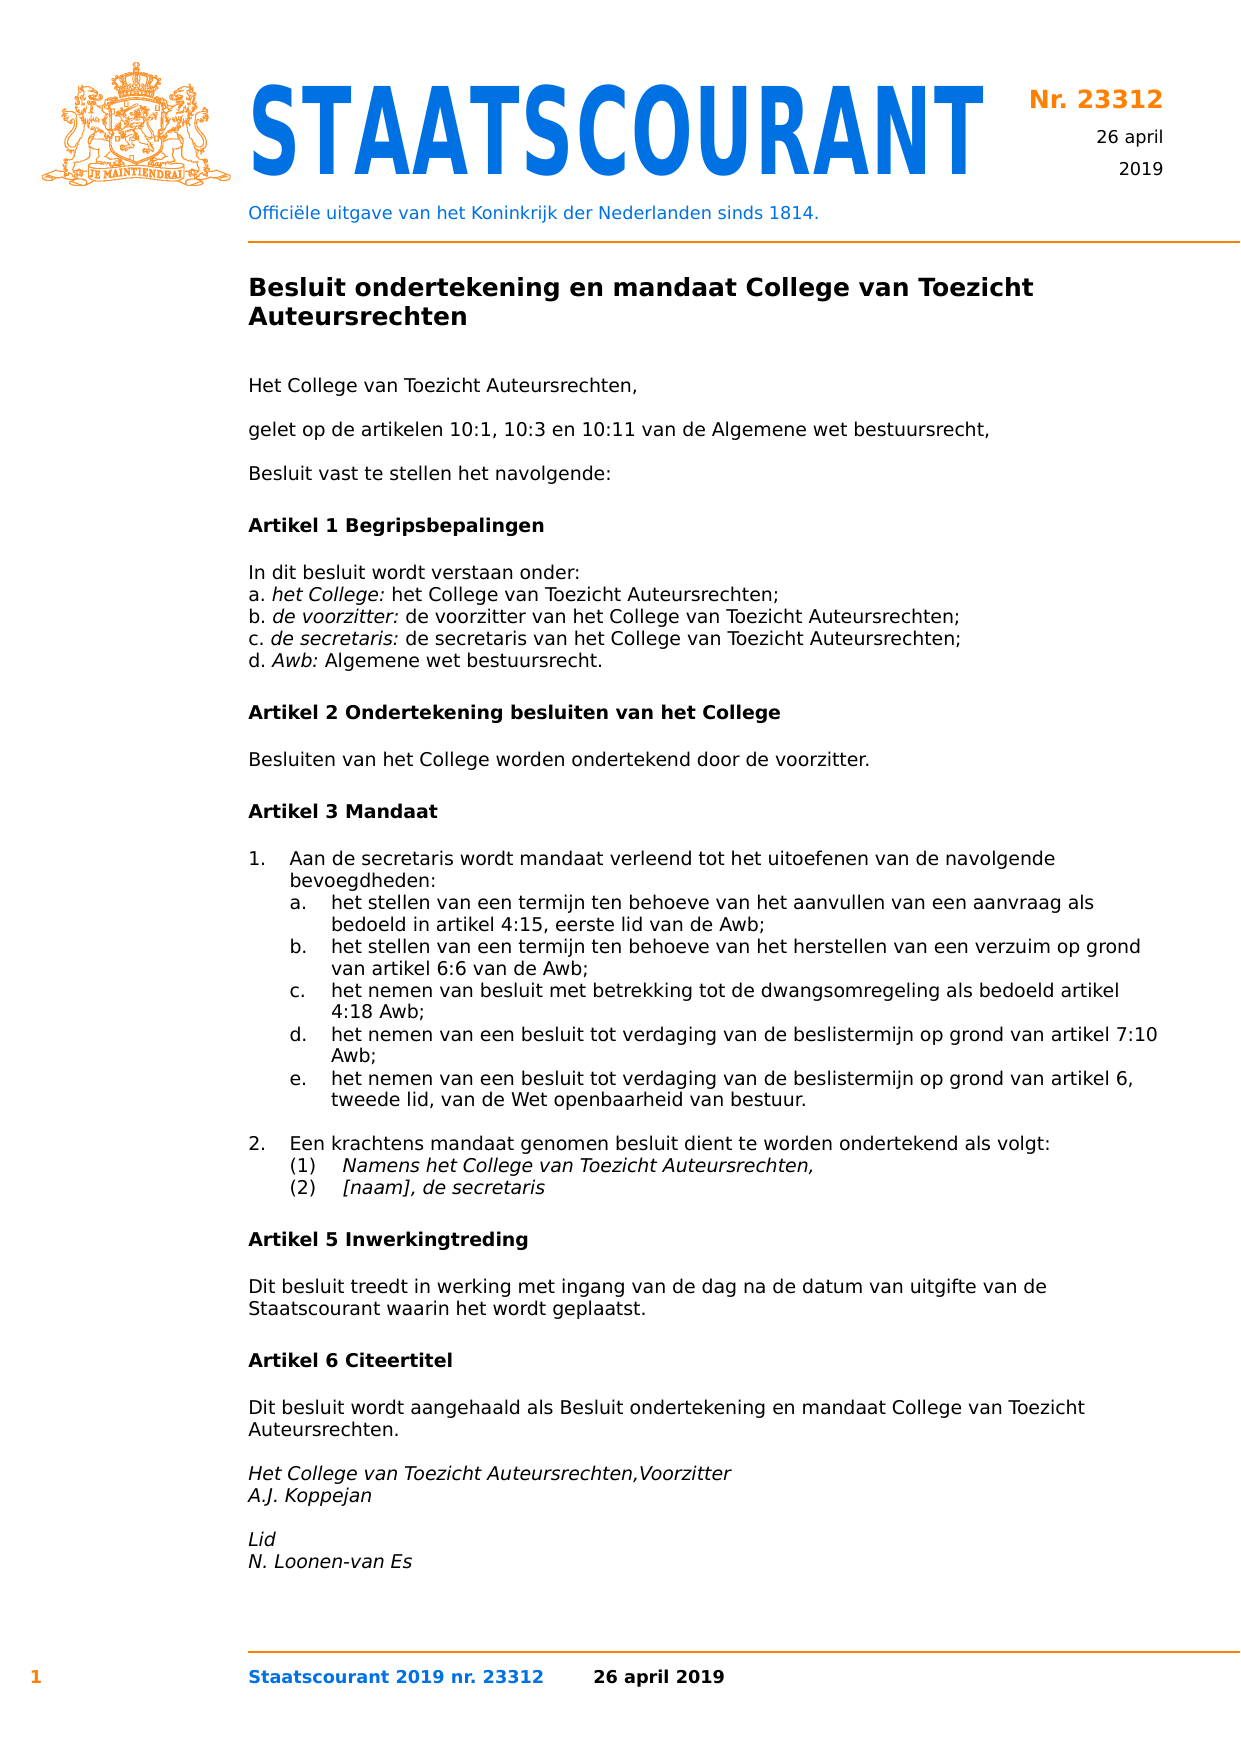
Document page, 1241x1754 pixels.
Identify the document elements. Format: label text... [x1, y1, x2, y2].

text Het College van Toezicht Auteursrechten, [248, 375, 1163, 397]
text (1) Namens het College van Toezicht Auteursrechten, [289, 1155, 1163, 1177]
text Het College van Toezicht Auteursrechten,Voorzitter A.J. Koppejan [248, 1463, 1163, 1507]
subtitle Artikel 1 Begripsbepalingen [248, 515, 1163, 537]
subtitle Artikel 6 Citeertitel [248, 1350, 1163, 1372]
subtitle Artikel 5 Inwerkingtreding [248, 1229, 1163, 1251]
text e. het nemen van een besluit tot verdaging van de beslistermijn op grond van artikel 6, tweede lid, van de Wet openbaarheid van bestuur. [289, 1067, 1163, 1111]
text a. het College: het College van Toezicht Auteursrechten; [248, 584, 1163, 606]
text b. het stellen van een termijn ten behoeve van het herstellen van een verzuim op grond van artikel 6:6 van de Awb; [289, 936, 1163, 979]
picture [41, 62, 231, 186]
subtitle Besluit ondertekening en mandaat College van Toezicht Auteursrechten [248, 273, 1163, 331]
text Lid N. Loonen-van Es [248, 1529, 1163, 1573]
text d. het nemen van een besluit tot verdaging van de beslistermijn op grond van artikel 7:10 Awb; [289, 1023, 1163, 1067]
text c. het nemen van besluit met betrekking tot de dwangsomregeling als bedoeld artikel 4:18 Awb; [289, 979, 1163, 1023]
text b. de voorzitter: de voorzitter van het College van Toezicht Auteursrechten; [248, 606, 1163, 628]
text c. de secretaris: de secretaris van het College van Toezicht Auteursrechten; [248, 628, 1163, 650]
table_header Nr. 23312 [998, 62, 1240, 121]
table_header [25, 62, 248, 241]
text Besluiten van het College worden ondertekend door de voorzitter. [248, 749, 1163, 771]
table_cell 2019 [998, 153, 1240, 203]
table_header STAATSCOURANT [248, 62, 998, 203]
table_cell Officiële uitgave van het Koninkrijk der Nederlanden sinds 1814. [248, 203, 1240, 241]
subtitle Artikel 3 Mandaat [248, 801, 1163, 823]
subtitle Artikel 2 Ondertekening besluiten van het College [248, 702, 1163, 724]
text a. het stellen van een termijn ten behoeve van het aanvullen van een aanvraag als bedoeld in artikel 4:15, eerste lid van de Awb; [289, 892, 1163, 936]
text gelet op de artikelen 10:1, 10:3 en 10:11 van de Algemene wet bestuursrecht, [248, 419, 1163, 441]
text Dit besluit wordt aangehaald als Besluit ondertekening en mandaat College van Toezicht Auteursrechten. [248, 1397, 1163, 1441]
text Dit besluit treedt in werking met ingang van de dag na de datum van uitgifte van de Staatscourant waarin het wordt geplaatst. [248, 1276, 1163, 1320]
text d. Awb: Algemene wet bestuursrecht. [248, 650, 1163, 672]
text 1. Aan de secretaris wordt mandaat verleend tot het uitoefenen van de navolgende bevoegdheden: [248, 848, 1163, 892]
table_cell 26 april [998, 121, 1240, 153]
text In dit besluit wordt verstaan onder: [248, 562, 1163, 584]
text 2. Een krachtens mandaat genomen besluit dient te worden ondertekend als volgt: [248, 1133, 1163, 1155]
text Besluit vast te stellen het navolgende: [248, 463, 1163, 485]
text (2) [naam], de secretaris [289, 1177, 1163, 1199]
